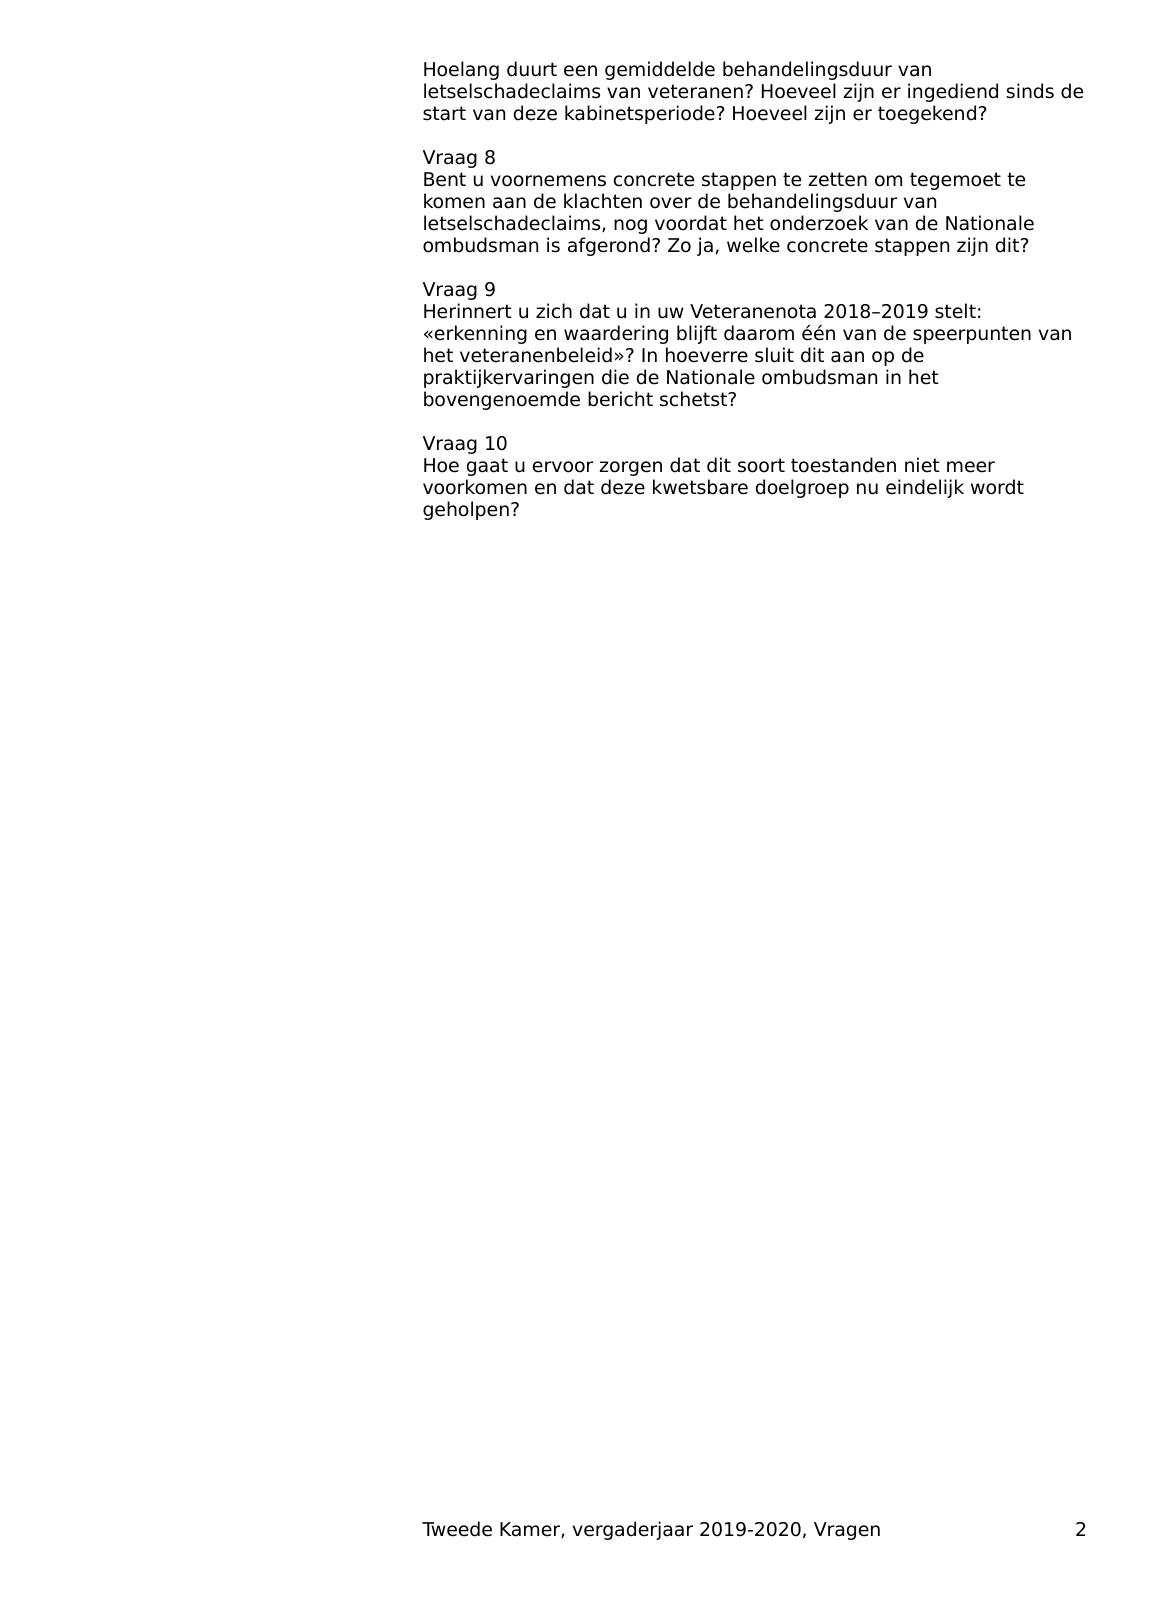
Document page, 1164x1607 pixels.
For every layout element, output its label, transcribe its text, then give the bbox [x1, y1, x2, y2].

text Hoe gaat u ervoor zorgen dat dit soort toestanden niet meer voorkomen en dat deze kwetsbare doelgroep nu eindelijk wordt geholpen? [422, 455, 1087, 521]
text Vraag 8 [422, 147, 1087, 169]
text Vraag 9 [422, 279, 1087, 301]
text Herinnert u zich dat u in uw Veteranenota 2018–2019 stelt: «erkenning en waardering blijft daarom één van de speerpunten van het veteranenbeleid»? In hoeverre sluit dit aan op de praktijkervaringen die de Nationale ombudsman in het bovengenoemde bericht schetst? [422, 301, 1087, 411]
text Hoelang duurt een gemiddelde behandelingsduur van letselschadeclaims van veteranen? Hoeveel zijn er ingediend sinds de start van deze kabinetsperiode? Hoeveel zijn er toegekend? [422, 59, 1087, 125]
text Vraag 10 [422, 433, 1087, 455]
text Bent u voornemens concrete stappen te zetten om tegemoet te komen aan de klachten over de behandelingsduur van letselschadeclaims, nog voordat het onderzoek van de Nationale ombudsman is afgerond? Zo ja, welke concrete stappen zijn dit? [422, 169, 1087, 257]
